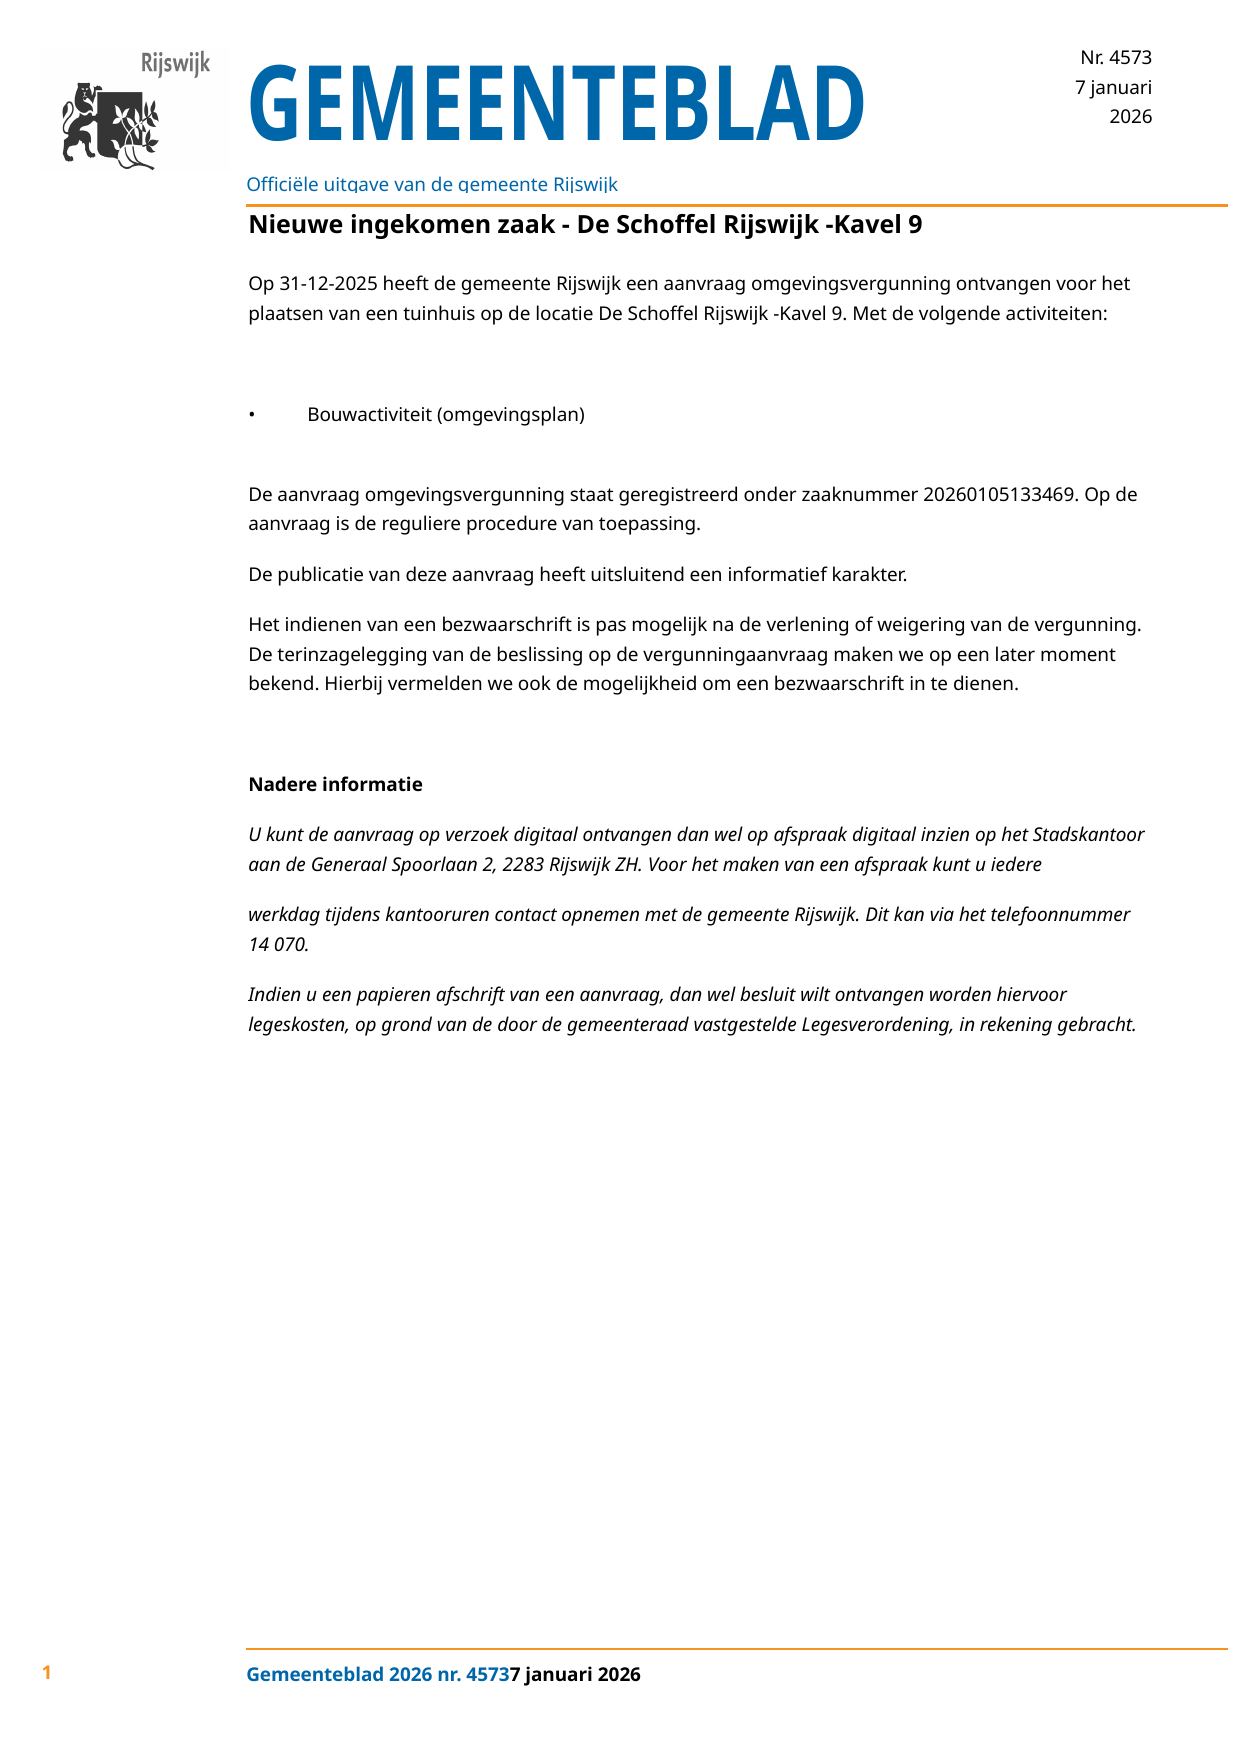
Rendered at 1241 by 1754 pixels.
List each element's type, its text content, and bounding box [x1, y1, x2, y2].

text Het indienen van een bezwaarschrift is pas mogelijk na de verlening of weigering van de vergunning. De terinzagelegging van de beslissing op de vergunningaanvraag maken we op een later moment bekend. Hierbij vermelden we ook de mogelijkheid om een bezwaarschrift in te dienen. [248, 611, 1152, 696]
text Op 31-12-2025 heeft de gemeente Rijswijk een aanvraag omgevingsvergunning ontvangen voor het plaatsen van een tuinhuis op de locatie De Schoffel Rijswijk -Kavel 9. Met de volgende activiteiten: [248, 270, 1152, 326]
text Indien u een papieren afschrift van een aanvraag, dan wel besluit wilt ontvangen worden hiervoor legeskosten, op grond van de door de gemeenteraad vastgestelde Legesverordening, in rekening gebracht. [248, 982, 1152, 1037]
text Nadere informatie [248, 771, 1152, 797]
text De aanvraag omgevingsvergunning staat geregistreerd onder zaaknummer 20260105133469. Op de aanvraag is de reguliere procedure van toepassing. [248, 481, 1152, 536]
text De publicatie van deze aanvraag heeft uitsluitend een informatief karakter. [248, 561, 1152, 586]
text werkdag tijdens kantooruren contact opnemen met de gemeente Rijswijk. Dit kan via het telefoonnummer 14 070. [248, 902, 1152, 957]
picture [41, 47, 231, 172]
list Bouwactiviteit (omgevingsplan) [248, 401, 1152, 426]
text Nieuwe ingekomen zaak - De Schoffel Rijswijk -Kavel 9 [248, 207, 1152, 241]
text U kunt de aanvraag op verzoek digitaal ontvangen dan wel op afspraak digitaal inzien op het Stadskantoor aan de Generaal Spoorlaan 2, 2283 Rijswijk ZH. Voor het maken van een afspraak kunt u iedere [248, 822, 1152, 877]
